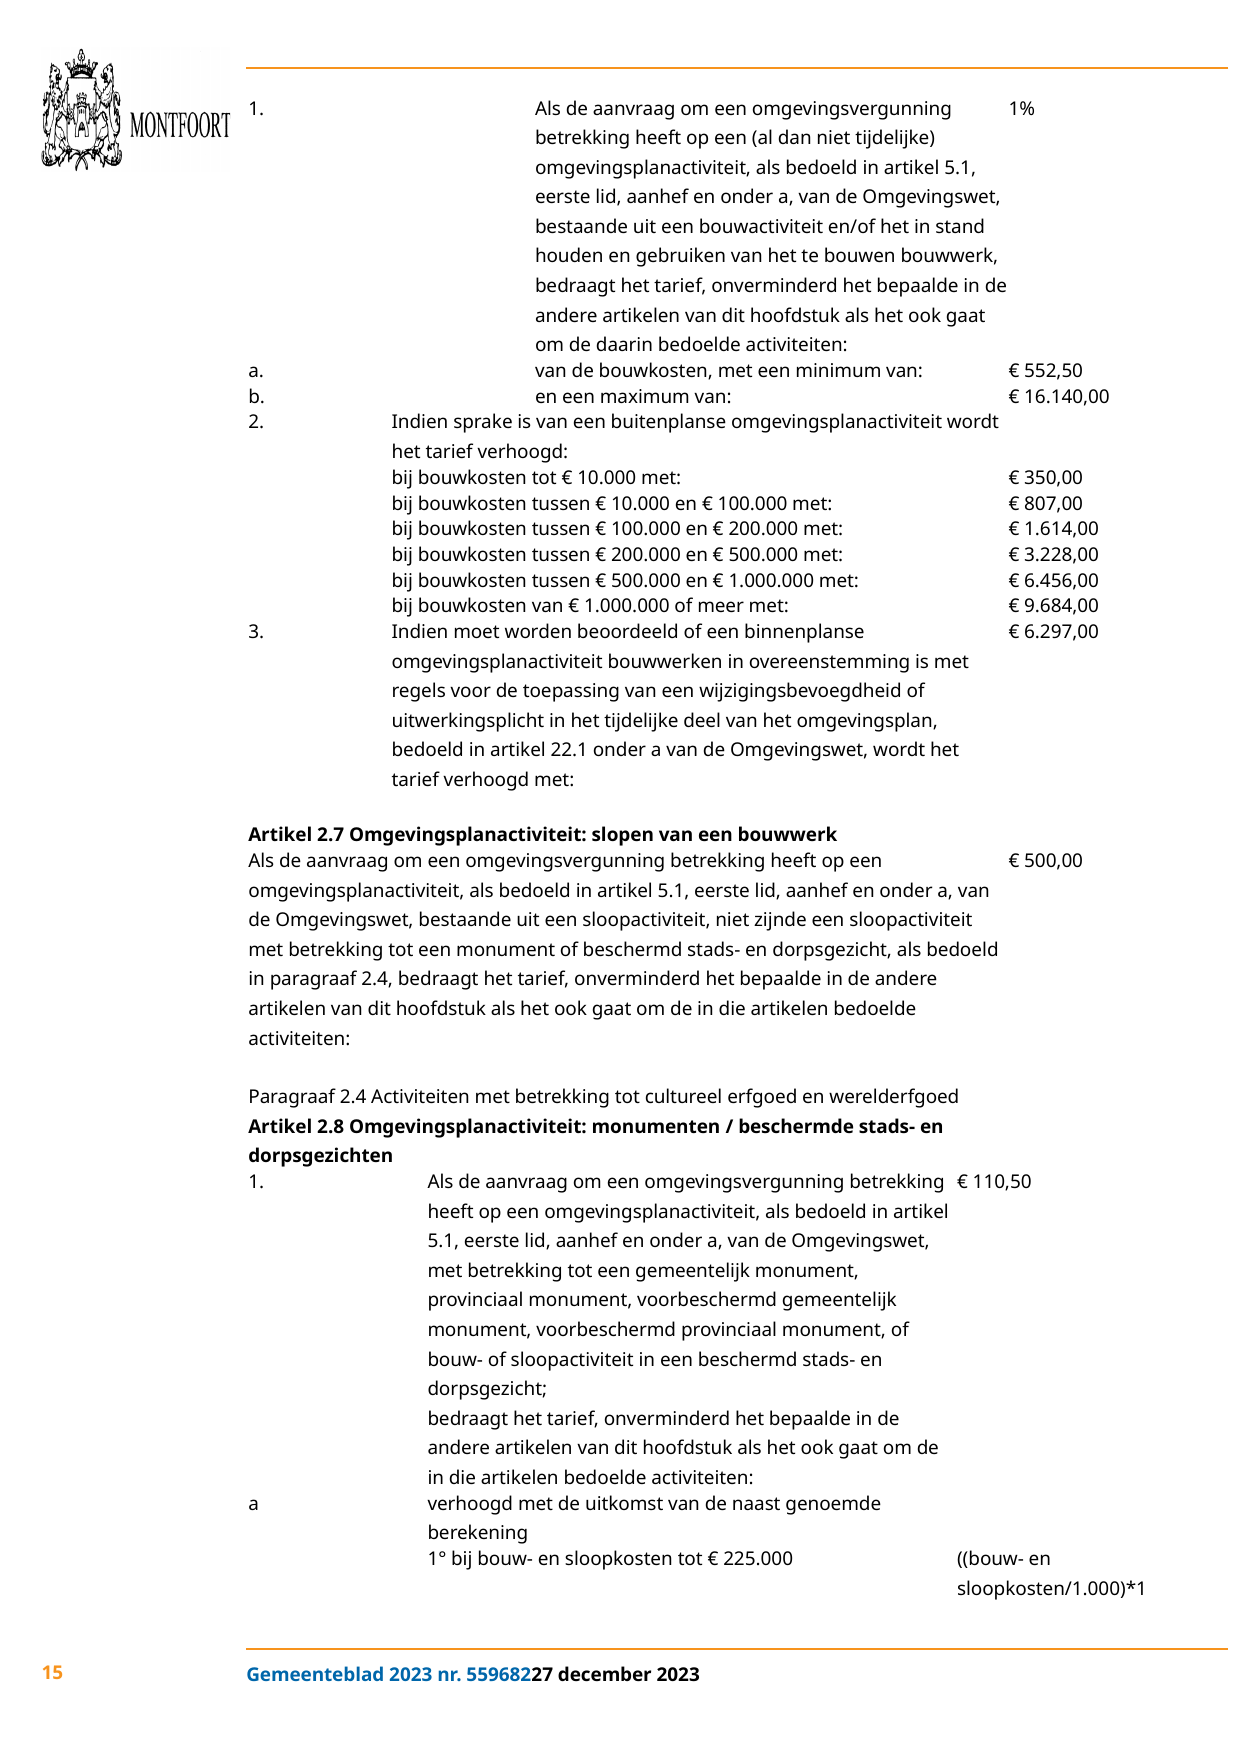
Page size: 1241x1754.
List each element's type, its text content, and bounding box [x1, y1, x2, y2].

table_cell bij bouwkosten tot € 10.000 met: [391, 464, 1008, 490]
table_cell a. [248, 357, 535, 383]
table_cell bij bouwkosten tussen € 500.000 en € 1.000.000 met: [391, 567, 1008, 593]
table_cell € 9.684,00 [1008, 593, 1152, 618]
table_cell € 350,00 [1008, 464, 1152, 490]
picture [41, 47, 231, 172]
table_cell [1008, 792, 1152, 847]
table_cell van de bouwkosten, met een minimum van: [535, 357, 1008, 383]
table_cell € 500,00 [1008, 847, 1152, 1051]
table_cell Als de aanvraag om een omgevingsvergunning betrekking heeft op een (al dan niet tijdelijke) omgevingsplanactiviteit, als bedoeld in artikel 5.1, eerste lid, aanhef en onder a, van de Omgevingswet, bestaande uit een bouwactiviteit en/of het in stand houden en gebruiken van het te bouwen bouwwerk, bedraagt het tarief, onverminderd het bepaalde in de andere artikelen van dit hoofdstuk als het ook gaat om de daarin bedoelde activiteiten: [535, 95, 1008, 357]
table_cell € 6.456,00 [1008, 567, 1152, 593]
table_header Artikel 2.8 Omgevingsplanactiviteit: monumenten / beschermde stads- en dorpsgezichten [248, 1113, 957, 1168]
table_cell € 6.297,00 [1008, 618, 1152, 792]
table_cell en een maximum van: [535, 383, 1008, 409]
table_cell bij bouwkosten tussen € 10.000 en € 100.000 met: [391, 490, 1008, 515]
table_cell 3. [248, 618, 391, 792]
table_cell bij bouwkosten van € 1.000.000 of meer met: [391, 593, 1008, 618]
table_cell [248, 1545, 427, 1601]
table_cell Artikel 2.7 Omgevingsplanactiviteit: slopen van een bouwwerk [248, 792, 1008, 847]
table_cell 1° bij bouw- en sloopkosten tot € 225.000 [427, 1545, 957, 1601]
table_cell € 1.614,00 [1008, 515, 1152, 541]
table_header [957, 1113, 1152, 1168]
table_cell € 3.228,00 [1008, 541, 1152, 567]
table_cell 1. [248, 95, 535, 357]
table_cell [248, 541, 391, 567]
table_cell [248, 515, 391, 541]
table_cell [1008, 409, 1152, 464]
table_cell [248, 567, 391, 593]
table_cell € 552,50 [1008, 357, 1152, 383]
table_cell € 807,00 [1008, 490, 1152, 515]
table_cell Indien moet worden beoordeeld of een binnenplanse omgevingsplanactiviteit bouwwerken in overeenstemming is met regels voor de toepassing van een wijzigingsbevoegdheid of uitwerkingsplicht in het tijdelijke deel van het omgevingsplan, bedoeld in artikel 22.1 onder a van de Omgevingswet, wordt het tarief verhoogd met: [391, 618, 1008, 792]
table_cell bij bouwkosten tussen € 200.000 en € 500.000 met: [391, 541, 1008, 567]
table_cell [248, 593, 391, 618]
table_cell 1. [248, 1168, 427, 1490]
table_cell [248, 464, 391, 490]
table_cell ((bouw- en sloopkosten/1.000)*1 [957, 1545, 1152, 1601]
table_cell verhoogd met de uitkomst van de naast genoemde berekening [427, 1490, 957, 1545]
table_cell Als de aanvraag om een omgevingsvergunning betrekking heeft op een omgevingsplanactiviteit, als bedoeld in artikel 5.1, eerste lid, aanhef en onder a, van de Omgevingswet, bestaande uit een sloopactiviteit, niet zijnde een sloopactiviteit met betrekking tot een monument of beschermd stads- en dorpsgezicht, als bedoeld in paragraaf 2.4, bedraagt het tarief, onverminderd het bepaalde in de andere artikelen van dit hoofdstuk als het ook gaat om de in die artikelen bedoelde activiteiten: [248, 847, 1008, 1051]
table_cell [248, 490, 391, 515]
table_cell Als de aanvraag om een omgevingsvergunning betrekking heeft op een omgevingsplanactiviteit, als bedoeld in artikel 5.1, eerste lid, aanhef en onder a, van de Omgevingswet, met betrekking tot een gemeentelijk monument, provinciaal monument, voorbeschermd gemeentelijk monument, voorbeschermd provinciaal monument, of bouw- of sloopactiviteit in een beschermd stads- en dorpsgezicht; bedraagt het tarief, onverminderd het bepaalde in de andere artikelen van dit hoofdstuk als het ook gaat om de in die artikelen bedoelde activiteiten: [427, 1168, 957, 1490]
table_cell [957, 1490, 1152, 1545]
table_cell € 16.140,00 [1008, 383, 1152, 409]
table_cell bij bouwkosten tussen € 100.000 en € 200.000 met: [391, 515, 1008, 541]
table_cell 2. [248, 409, 391, 464]
table_cell 1% [1008, 95, 1152, 357]
table_cell Indien sprake is van een buitenplanse omgevingsplanactiviteit wordt het tarief verhoogd: [391, 409, 1008, 464]
table_cell € 110,50 [957, 1168, 1152, 1490]
table_cell a [248, 1490, 427, 1545]
text Paragraaf 2.4 Activiteiten met betrekking tot cultureel erfgoed en werelderfgoed [248, 1083, 1152, 1109]
table_cell b. [248, 383, 535, 409]
